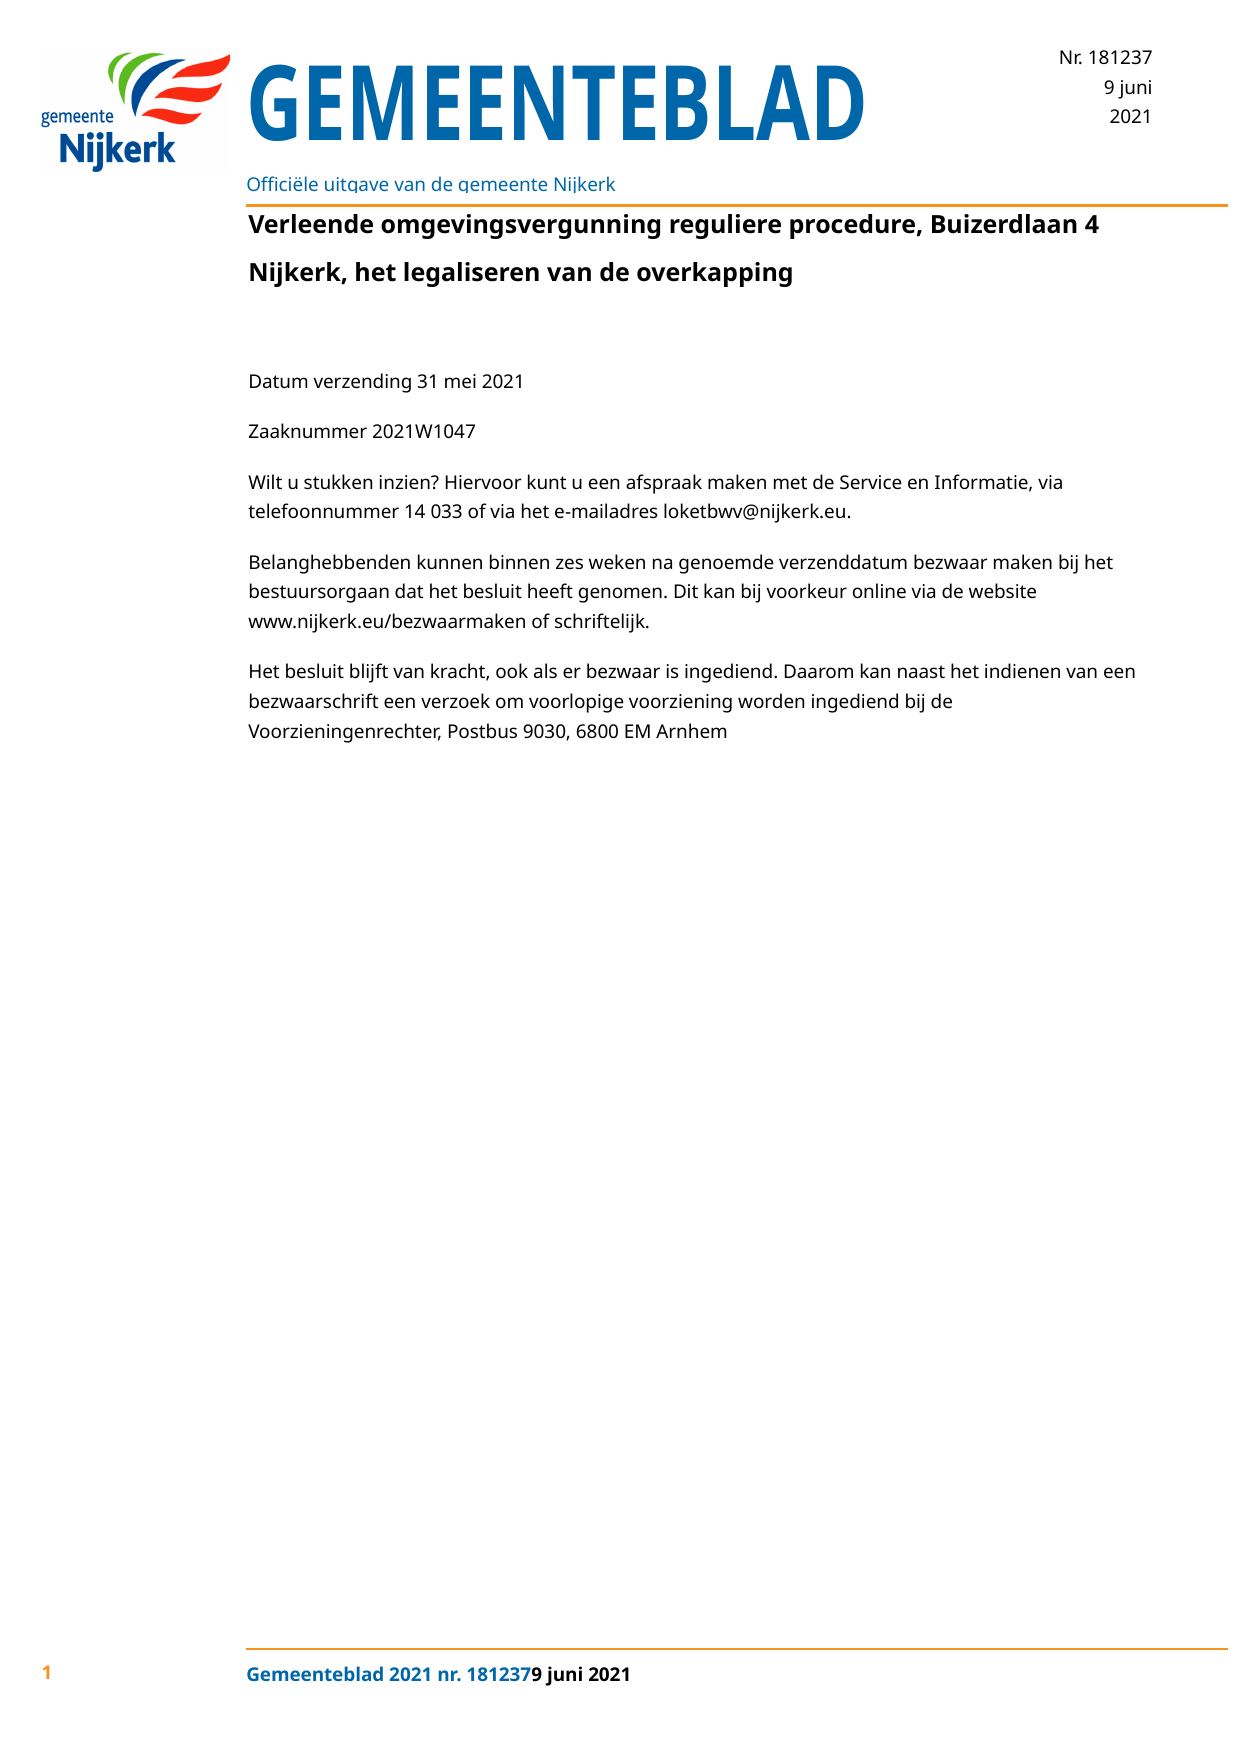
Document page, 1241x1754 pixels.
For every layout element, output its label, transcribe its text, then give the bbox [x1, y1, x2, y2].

text Zaaknummer 2021W1047 [248, 419, 1152, 444]
text Datum verzending 31 mei 2021 [248, 368, 1152, 394]
text Belanghebbenden kunnen binnen zes weken na genoemde verzenddatum bezwaar maken bij het bestuursorgaan dat het besluit heeft genomen. Dit kan bij voorkeur online via de website www.nijkerk.eu/bezwaarmaken of schriftelijk. [248, 549, 1152, 634]
text Verleende omgevingsvergunning reguliere procedure, Buizerdlaan 4 Nijkerk, het legaliseren van de overkapping [248, 207, 1152, 288]
picture [41, 47, 231, 172]
text Het besluit blijft van kracht, ook als er bezwaar is ingediend. Daarom kan naast het indienen van een bezwaarschrift een verzoek om voorlopige voorziening worden ingediend bij de Voorzieningenrechter, Postbus 9030, 6800 EM Arnhem [248, 659, 1152, 744]
text Wilt u stukken inzien? Hiervoor kunt u een afspraak maken met de Service en Informatie, via telefoonnummer 14 033 of via het e-mailadres loketbwv@nijkerk.eu. [248, 469, 1152, 524]
